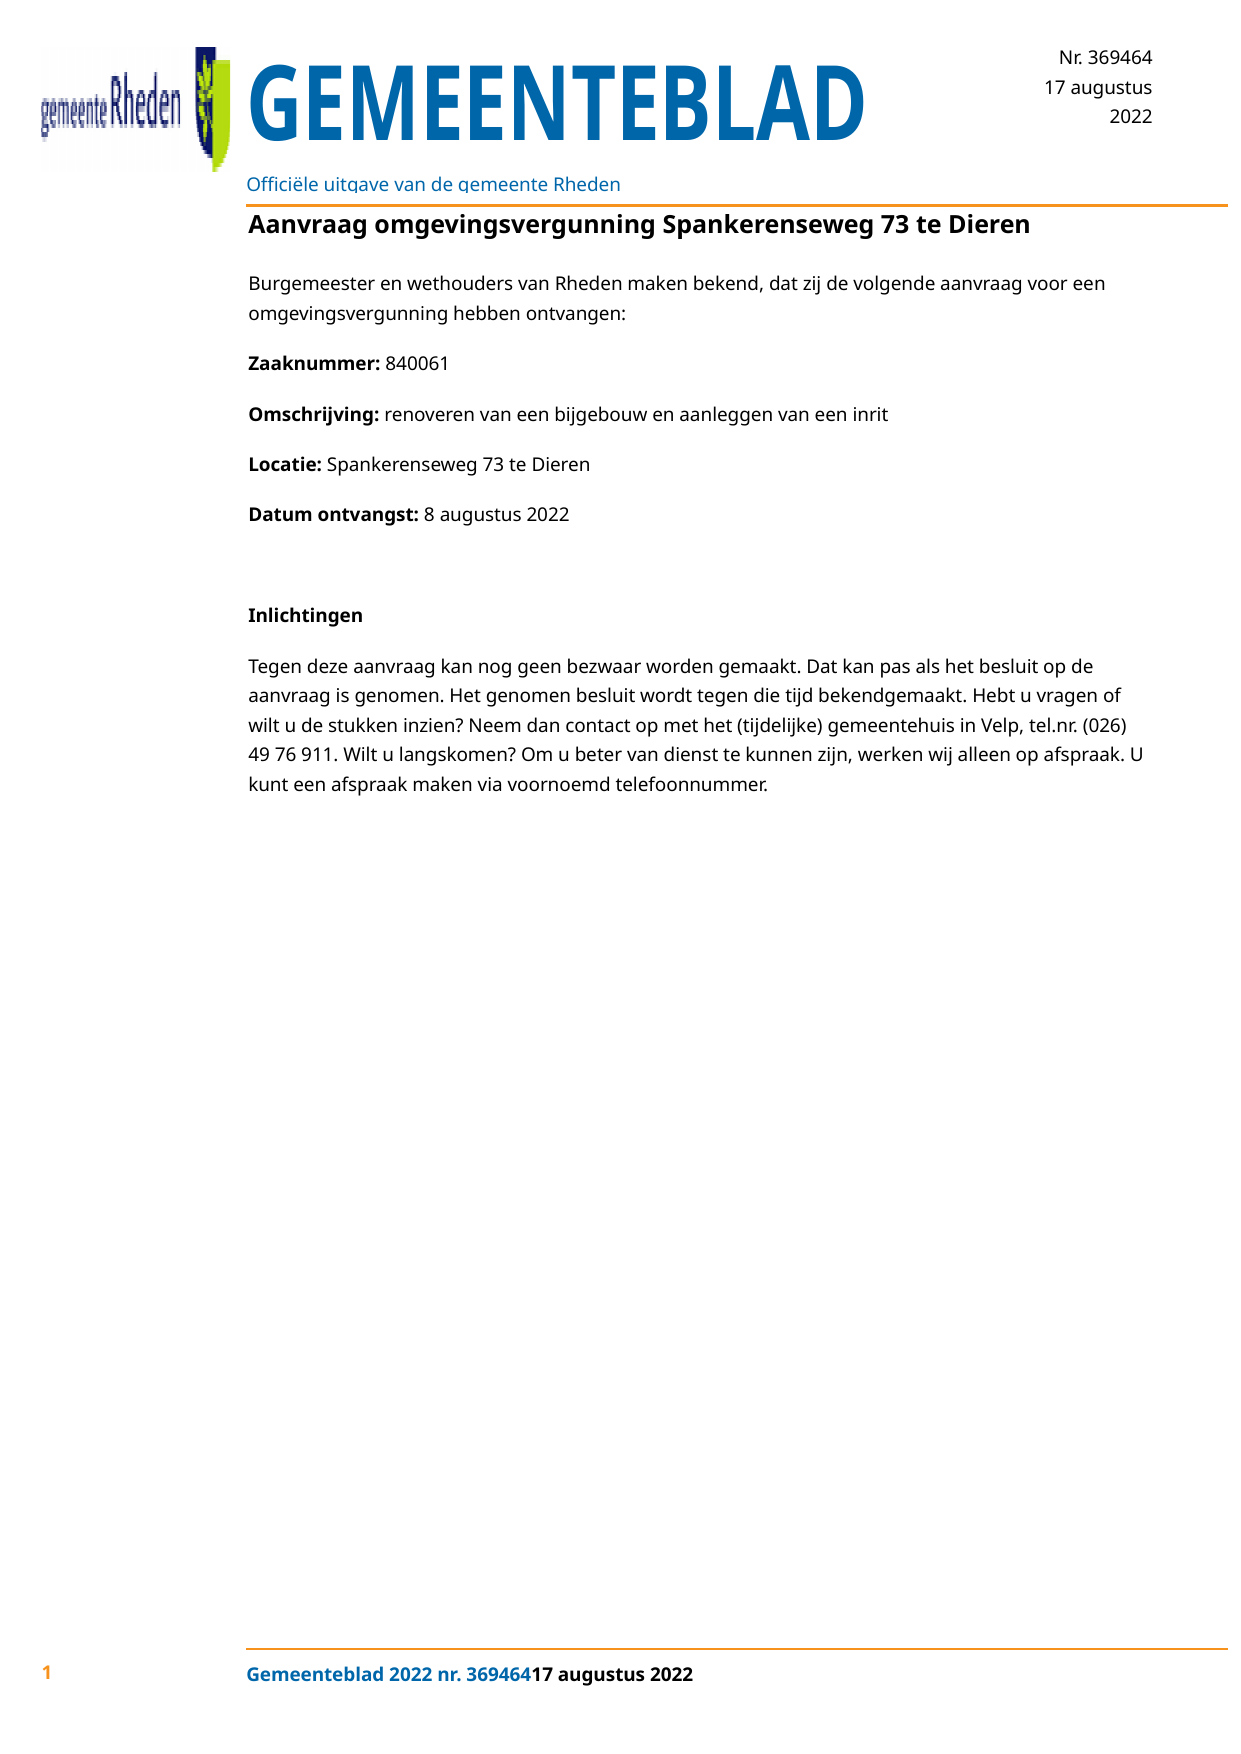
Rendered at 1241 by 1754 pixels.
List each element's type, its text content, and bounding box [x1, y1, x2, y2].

picture [41, 47, 231, 172]
text Inlichtingen [248, 602, 1152, 628]
text Aanvraag omgevingsvergunning Spankerenseweg 73 te Dieren [248, 207, 1152, 241]
text Locatie: Spankerenseweg 73 te Dieren [248, 451, 1152, 477]
text Burgemeester en wethouders van Rheden maken bekend, dat zij de volgende aanvraag voor een omgevingsvergunning hebben ontvangen: [248, 270, 1152, 326]
text Datum ontvangst: 8 augustus 2022 [248, 502, 1152, 527]
text Tegen deze aanvraag kan nog geen bezwaar worden gemaakt. Dat kan pas als het besluit op de aanvraag is genomen. Het genomen besluit wordt tegen die tijd bekendgemaakt. Hebt u vragen of wilt u de stukken inzien? Neem dan contact op met het (tijdelijke) gemeentehuis in Velp, tel.nr. (026) 49 76 911. Wilt u langskomen? Om u beter van dienst te kunnen zijn, werken wij alleen op afspraak. U kunt een afspraak maken via voornoemd telefoonnummer. [248, 653, 1152, 797]
text Zaaknummer: 840061 [248, 350, 1152, 376]
text Omschrijving: renoveren van een bijgebouw en aanleggen van een inrit [248, 401, 1152, 426]
